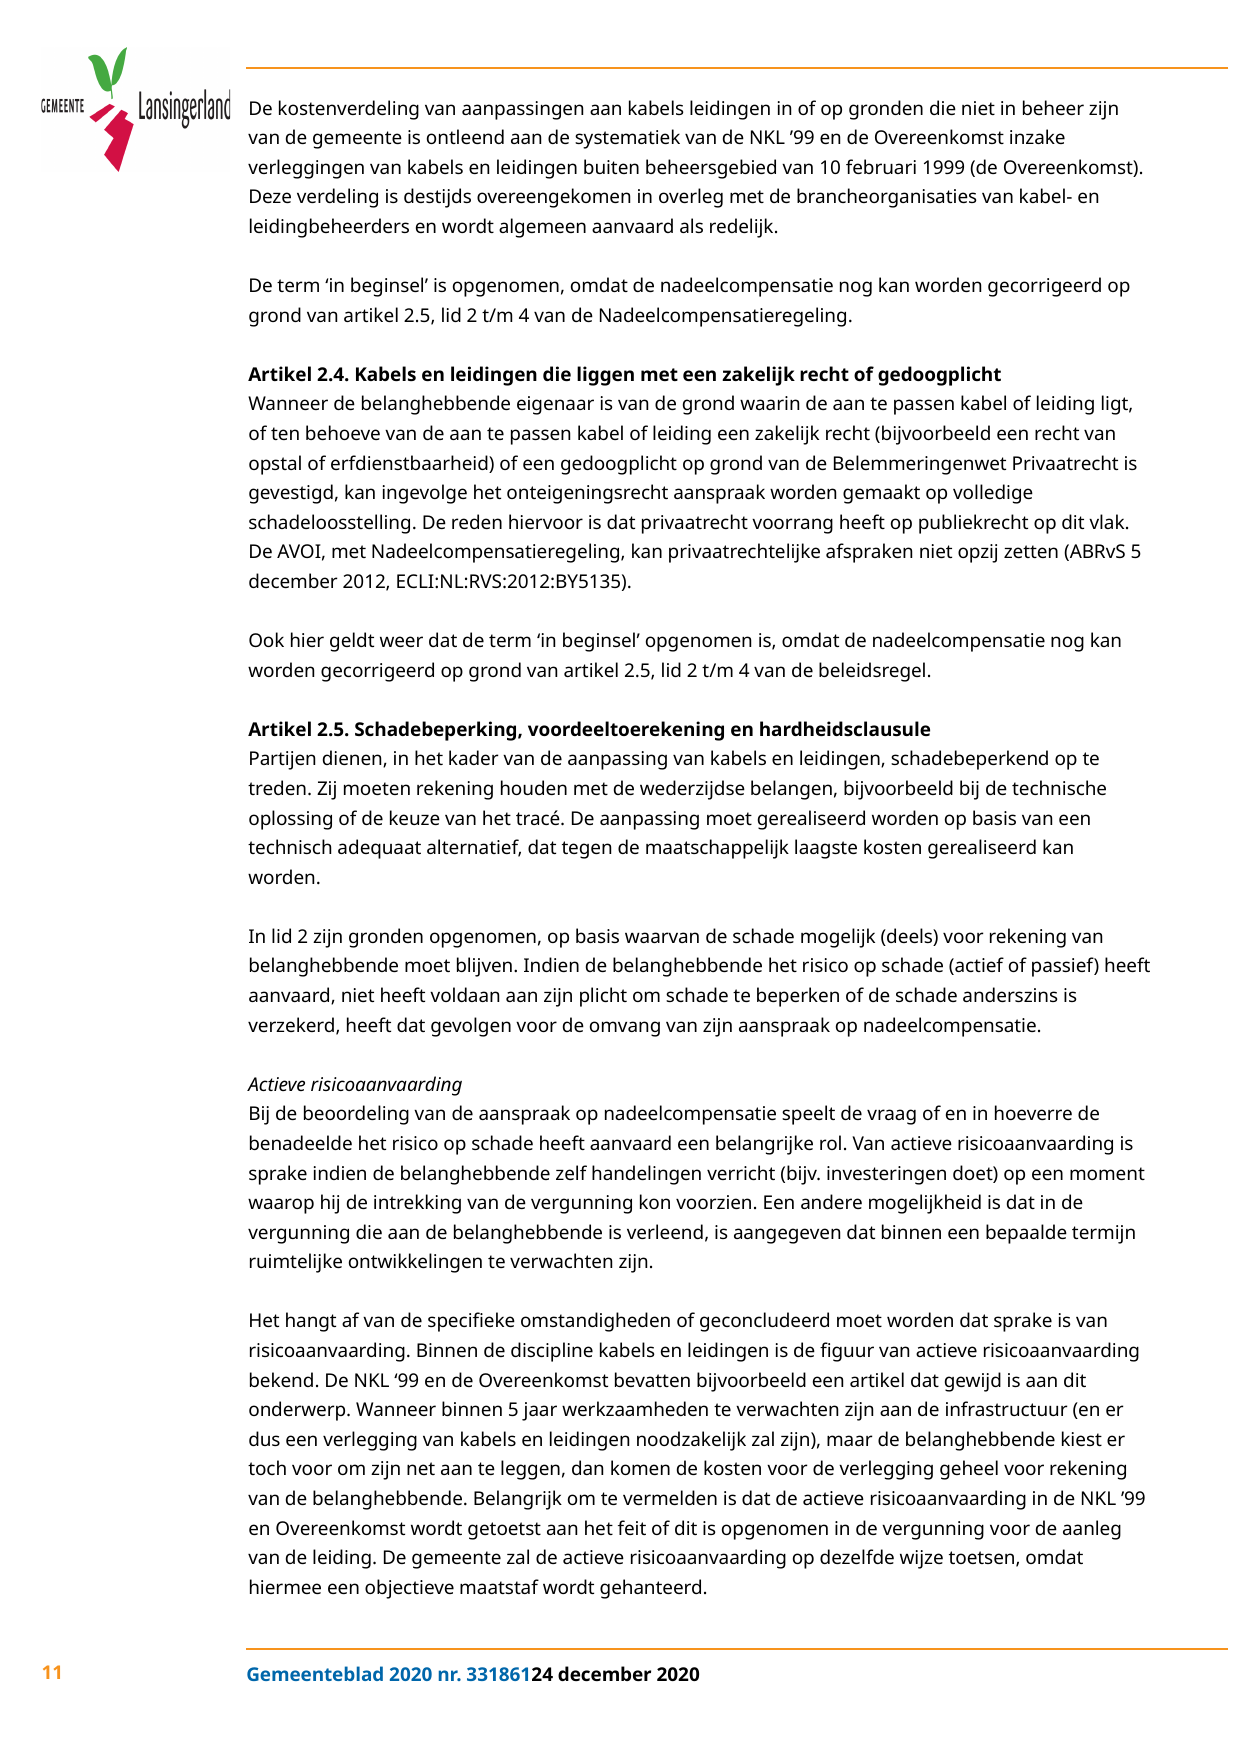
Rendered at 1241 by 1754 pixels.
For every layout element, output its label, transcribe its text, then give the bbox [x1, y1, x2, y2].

text Actieve risicoaanvaarding [248, 1071, 1152, 1097]
text Partijen dienen, in het kader van de aanpassing van kabels en leidingen, schadebeperkend op te treden. Zij moeten rekening houden met de wederzijdse belangen, bijvoorbeeld bij de technische oplossing of de keuze van het tracé. De aanpassing moet gerealiseerd worden op basis van een technisch adequaat alternatief, dat tegen de maatschappelijk laagste kosten gerealiseerd kan worden. [248, 746, 1152, 890]
text De term ‘in beginsel’ is opgenomen, omdat de nadeelcompensatie nog kan worden gecorrigeerd op grond van artikel 2.5, lid 2 t/m 4 van de Nadeelcompensatieregeling. [248, 272, 1152, 328]
text Wanneer de belanghebbende eigenaar is van de grond waarin de aan te passen kabel of leiding ligt, of ten behoeve van de aan te passen kabel of leiding een zakelijk recht (bijvoorbeeld een recht van opstal of erfdienstbaarheid) of een gedoogplicht op grond van de Belemmeringenwet Privaatrecht is gevestigd, kan ingevolge het onteigeningsrecht aanspraak worden gemaakt op volledige schadeloosstelling. De reden hiervoor is dat privaatrecht voorrang heeft op publiekrecht op dit vlak. De AVOI, met Nadeelcompensatieregeling, kan privaatrechtelijke afspraken niet opzij zetten (ABRvS 5 december 2012, ECLI:NL:RVS:2012:BY5135). [248, 391, 1152, 594]
text Ook hier geldt weer dat de term ‘in beginsel’ opgenomen is, omdat de nadeelcompensatie nog kan worden gecorrigeerd op grond van artikel 2.5, lid 2 t/m 4 van de beleidsregel. [248, 627, 1152, 683]
text Bij de beoordeling van de aanspraak op nadeelcompensatie speelt de vraag of en in hoeverre de benadeelde het risico op schade heeft aanvaard een belangrijke rol. Van actieve risicoaanvaarding is sprake indien de belanghebbende zelf handelingen verricht (bijv. investeringen doet) op een moment waarop hij de intrekking van de vergunning kon voorzien. Een andere mogelijkheid is dat in de vergunning die aan de belanghebbende is verleend, is aangegeven dat binnen een bepaalde termijn ruimtelijke ontwikkelingen te verwachten zijn. [248, 1101, 1152, 1274]
text Artikel 2.4. Kabels en leidingen die liggen met een zakelijk recht of gedoogplicht [248, 361, 1152, 387]
picture [41, 47, 231, 172]
text De kostenverdeling van aanpassingen aan kabels leidingen in of op gronden die niet in beheer zijn van de gemeente is ontleend aan de systematiek van de NKL ’99 en de Overeenkomst inzake verleggingen van kabels en leidingen buiten beheersgebied van 10 februari 1999 (de Overeenkomst). Deze verdeling is destijds overeengekomen in overleg met de brancheorganisaties van kabel- en leidingbeheerders en wordt algemeen aanvaard als redelijk. [248, 95, 1152, 239]
text Het hangt af van de specifieke omstandigheden of geconcludeerd moet worden dat sprake is van risicoaanvaarding. Binnen de discipline kabels en leidingen is de figuur van actieve risicoaanvaarding bekend. De NKL ‘99 en de Overeenkomst bevatten bijvoorbeeld een artikel dat gewijd is aan dit onderwerp. Wanneer binnen 5 jaar werkzaamheden te verwachten zijn aan de infrastructuur (en er dus een verlegging van kabels en leidingen noodzakelijk zal zijn), maar de belanghebbende kiest er toch voor om zijn net aan te leggen, dan komen de kosten voor de verlegging geheel voor rekening van de belanghebbende. Belangrijk om te vermelden is dat de actieve risicoaanvaarding in de NKL ’99 en Overeenkomst wordt getoetst aan het feit of dit is opgenomen in de vergunning voor de aanleg van de leiding. De gemeente zal de actieve risicoaanvaarding op dezelfde wijze toetsen, omdat hiermee een objectieve maatstaf wordt gehanteerd. [248, 1308, 1152, 1600]
text Artikel 2.5. Schadebeperking, voordeeltoerekening en hardheidsclausule [248, 716, 1152, 742]
text In lid 2 zijn gronden opgenomen, op basis waarvan de schade mogelijk (deels) voor rekening van belanghebbende moet blijven. Indien de belanghebbende het risico op schade (actief of passief) heeft aanvaard, niet heeft voldaan aan zijn plicht om schade te beperken of de schade anderszins is verzekerd, heeft dat gevolgen voor de omvang van zijn aanspraak op nadeelcompensatie. [248, 923, 1152, 1038]
